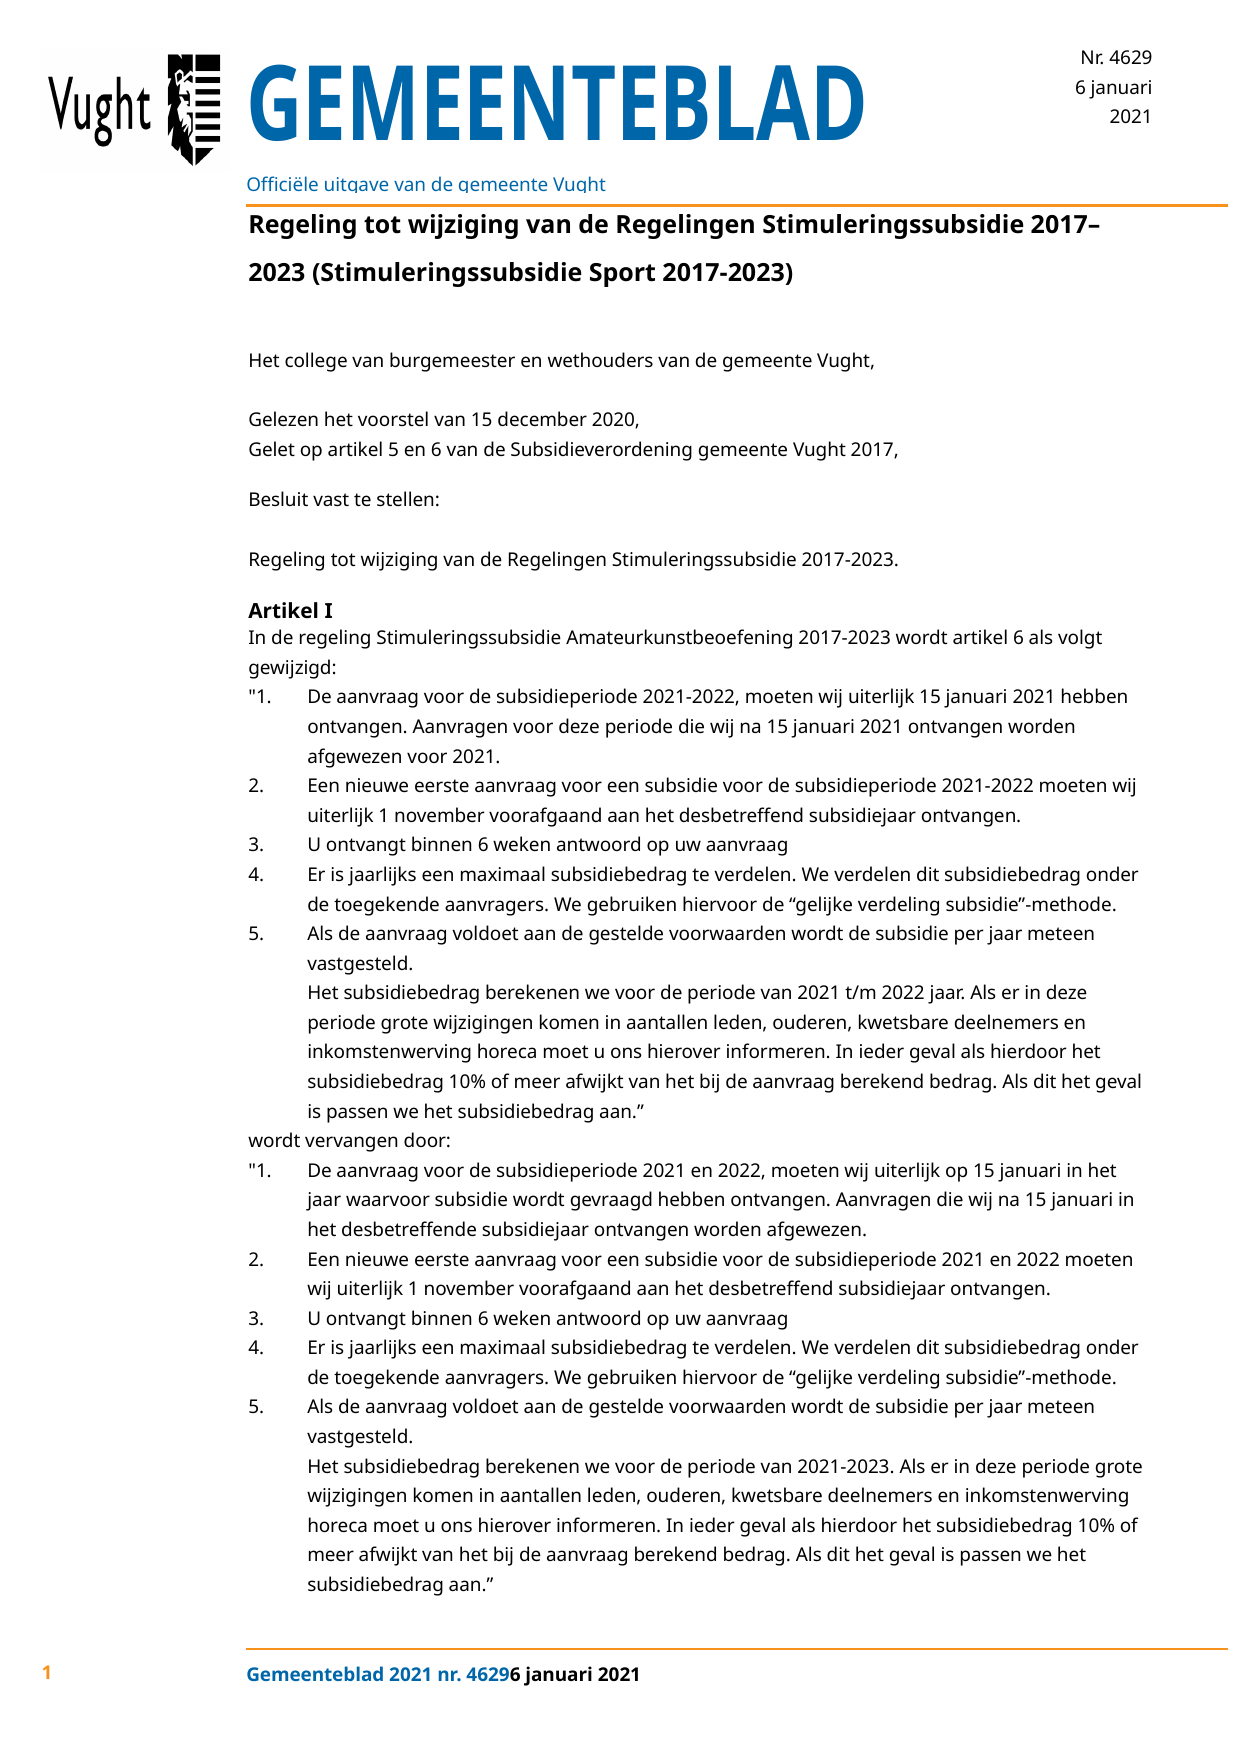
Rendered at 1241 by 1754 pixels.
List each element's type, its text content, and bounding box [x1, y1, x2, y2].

list Een nieuwe eerste aanvraag voor een subsidie voor de subsidieperiode 2021 en 2022 moeten wij uiterlijk 1 november voorafgaand aan het desbetreffend subsidiejaar ontvangen. [248, 1246, 1152, 1301]
text Gelet op artikel 5 en 6 van de Subsidieverordening gemeente Vught 2017, [248, 436, 1152, 462]
list U ontvangt binnen 6 weken antwoord op uw aanvraag [248, 1305, 1152, 1331]
text Het college van burgemeester en wethouders van de gemeente Vught, [248, 347, 1152, 373]
list Een nieuwe eerste aanvraag voor een subsidie voor de subsidieperiode 2021-2022 moeten wij uiterlijk 1 november voorafgaand aan het desbetreffend subsidiejaar ontvangen. [248, 772, 1152, 828]
picture [41, 47, 231, 172]
list Het subsidiebedrag berekenen we voor de periode van 2021 t/m 2022 jaar. Als er in deze periode grote wijzigingen komen in aantallen leden, ouderen, kwetsbare deelnemers en inkomstenwerving horeca moet u ons hierover informeren. In ieder geval als hierdoor het subsidiebedrag 10% of meer afwijkt van het bij de aanvraag berekend bedrag. Als dit het geval is passen we het subsidiebedrag aan.” [248, 979, 1152, 1124]
list Er is jaarlijks een maximaal subsidiebedrag te verdelen. We verdelen dit subsidiebedrag onder de toegekende aanvragers. We gebruiken hiervoor de “gelijke verdeling subsidie”-methode. [248, 861, 1152, 917]
text Regeling tot wijziging van de Regelingen Stimuleringssubsidie 2017-2023. [248, 546, 1152, 571]
list De aanvraag voor de subsidieperiode 2021-2022, moeten wij uiterlijk 15 januari 2021 hebben ontvangen. Aanvragen voor deze periode die wij na 15 januari 2021 ontvangen worden afgewezen voor 2021. [248, 684, 1152, 769]
list U ontvangt binnen 6 weken antwoord op uw aanvraag [248, 832, 1152, 857]
list Het subsidiebedrag berekenen we voor de periode van 2021-2023. Als er in deze periode grote wijzigingen komen in aantallen leden, ouderen, kwetsbare deelnemers en inkomstenwerving horeca moet u ons hierover informeren. In ieder geval als hierdoor het subsidiebedrag 10% of meer afwijkt van het bij de aanvraag berekend bedrag. Als dit het geval is passen we het subsidiebedrag aan.” [248, 1453, 1152, 1597]
text Gelezen het voorstel van 15 december 2020, [248, 407, 1152, 432]
list Er is jaarlijks een maximaal subsidiebedrag te verdelen. We verdelen dit subsidiebedrag onder de toegekende aanvragers. We gebruiken hiervoor de “gelijke verdeling subsidie”-methode. [248, 1334, 1152, 1390]
text Artikel I [248, 596, 1152, 624]
list Als de aanvraag voldoet aan de gestelde voorwaarden wordt de subsidie per jaar meteen vastgesteld. [248, 920, 1152, 976]
text In de regeling Stimuleringssubsidie Amateurkunstbeoefening 2017-2023 wordt artikel 6 als volgt gewijzigd: [248, 624, 1152, 680]
text wordt vervangen door: [248, 1127, 1152, 1153]
text Regeling tot wijziging van de Regelingen Stimuleringssubsidie 2017–2023 (Stimuleringssubsidie Sport 2017-2023) [248, 207, 1152, 288]
list De aanvraag voor de subsidieperiode 2021 en 2022, moeten wij uiterlijk op 15 januari in het jaar waarvoor subsidie wordt gevraagd hebben ontvangen. Aanvragen die wij na 15 januari in het desbetreffende subsidiejaar ontvangen worden afgewezen. [248, 1157, 1152, 1242]
text Besluit vast te stellen: [248, 487, 1152, 512]
list Als de aanvraag voldoet aan de gestelde voorwaarden wordt de subsidie per jaar meteen vastgesteld. [248, 1394, 1152, 1449]
